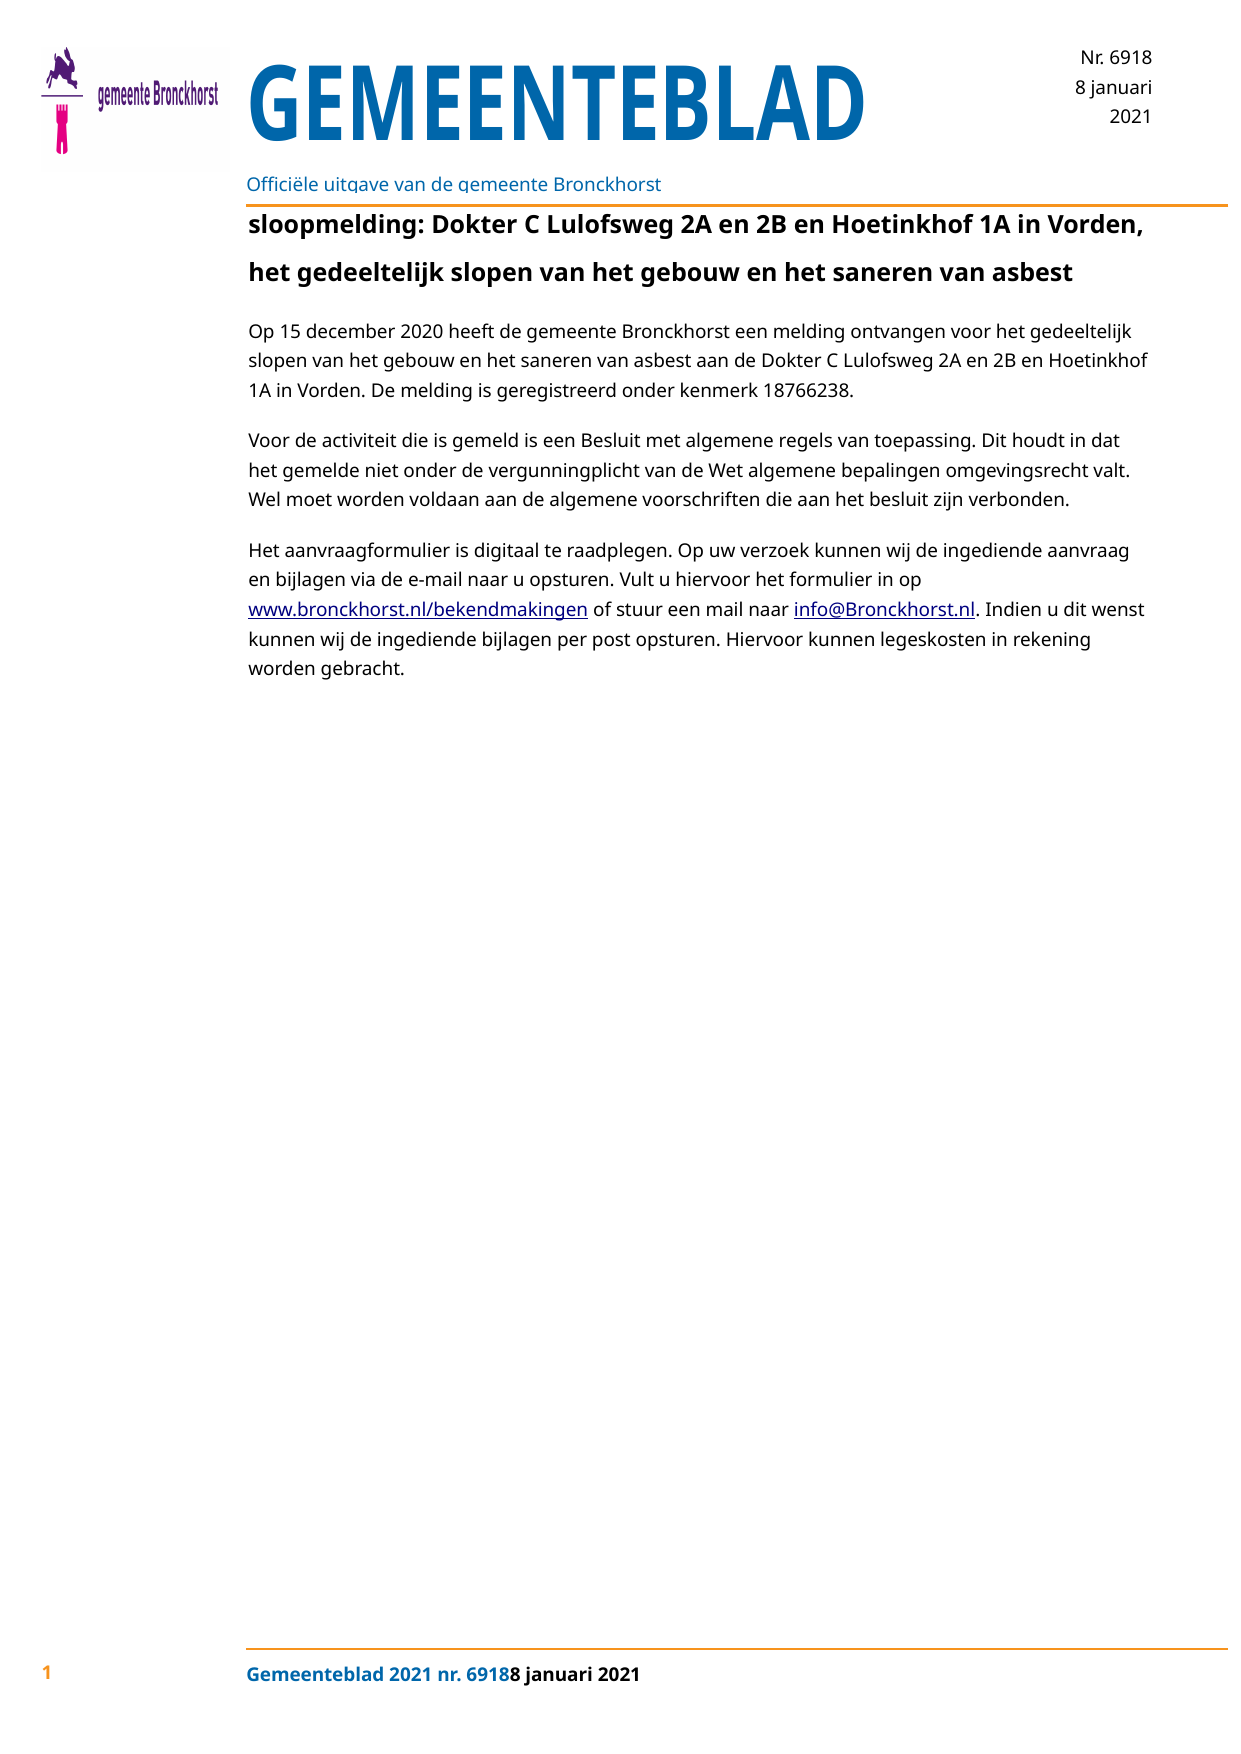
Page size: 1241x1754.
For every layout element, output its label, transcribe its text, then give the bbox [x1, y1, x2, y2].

picture [41, 47, 231, 172]
text Het aanvraagformulier is digitaal te raadplegen. Op uw verzoek kunnen wij de ingediende aanvraag en bijlagen via de e-mail naar u opsturen. Vult u hiervoor het formulier in op www.bronckhorst.nl/bekendmakingen of stuur een mail naar info@Bronckhorst.nl. Indien u dit wenst kunnen wij de ingediende bijlagen per post opsturen. Hiervoor kunnen legeskosten in rekening worden gebracht. [248, 537, 1152, 681]
text Op 15 december 2020 heeft de gemeente Bronckhorst een melding ontvangen voor het gedeeltelijk slopen van het gebouw en het saneren van asbest aan de Dokter C Lulofsweg 2A en 2B en Hoetinkhof 1A in Vorden. De melding is geregistreerd onder kenmerk 18766238. [248, 318, 1152, 403]
text Voor de activiteit die is gemeld is een Besluit met algemene regels van toepassing. Dit houdt in dat het gemelde niet onder de vergunningplicht van de Wet algemene bepalingen omgevingsrecht valt. Wel moet worden voldaan aan de algemene voorschriften die aan het besluit zijn verbonden. [248, 427, 1152, 512]
text sloopmelding: Dokter C Lulofsweg 2A en 2B en Hoetinkhof 1A in Vorden, het gedeeltelijk slopen van het gebouw en het saneren van asbest [248, 207, 1152, 288]
